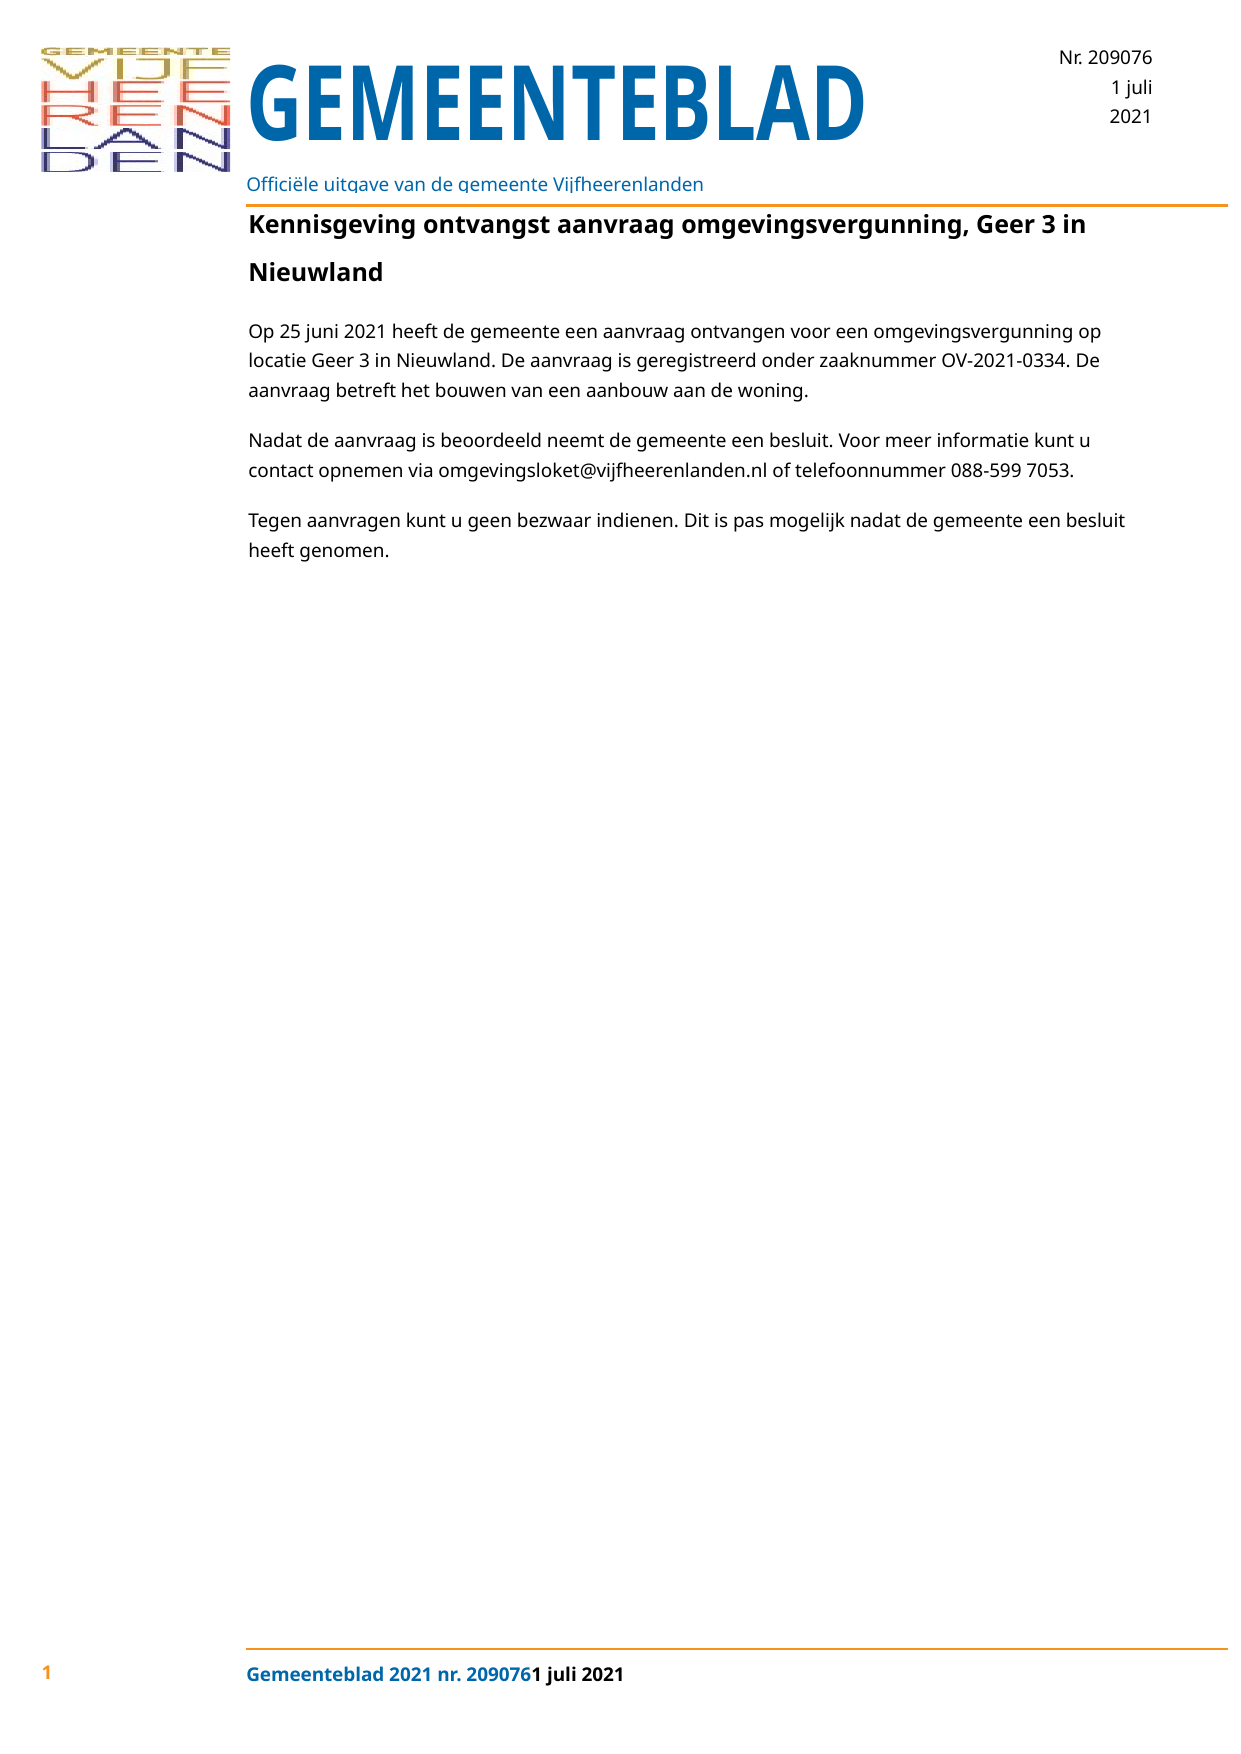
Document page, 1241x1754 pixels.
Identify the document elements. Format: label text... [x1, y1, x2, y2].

text Kennisgeving ontvangst aanvraag omgevingsvergunning, Geer 3 in Nieuwland [248, 207, 1152, 288]
picture [41, 47, 231, 172]
text Op 25 juni 2021 heeft de gemeente een aanvraag ontvangen voor een omgevingsvergunning op locatie Geer 3 in Nieuwland. De aanvraag is geregistreerd onder zaaknummer OV-2021-0334. De aanvraag betreft het bouwen van een aanbouw aan de woning. [248, 318, 1152, 403]
text Nadat de aanvraag is beoordeeld neemt de gemeente een besluit. Voor meer informatie kunt u contact opnemen via omgevingsloket@vijfheerenlanden.nl of telefoonnummer 088-599 7053. [248, 427, 1152, 483]
text Tegen aanvragen kunt u geen bezwaar indienen. Dit is pas mogelijk nadat de gemeente een besluit heeft genomen. [248, 507, 1152, 563]
